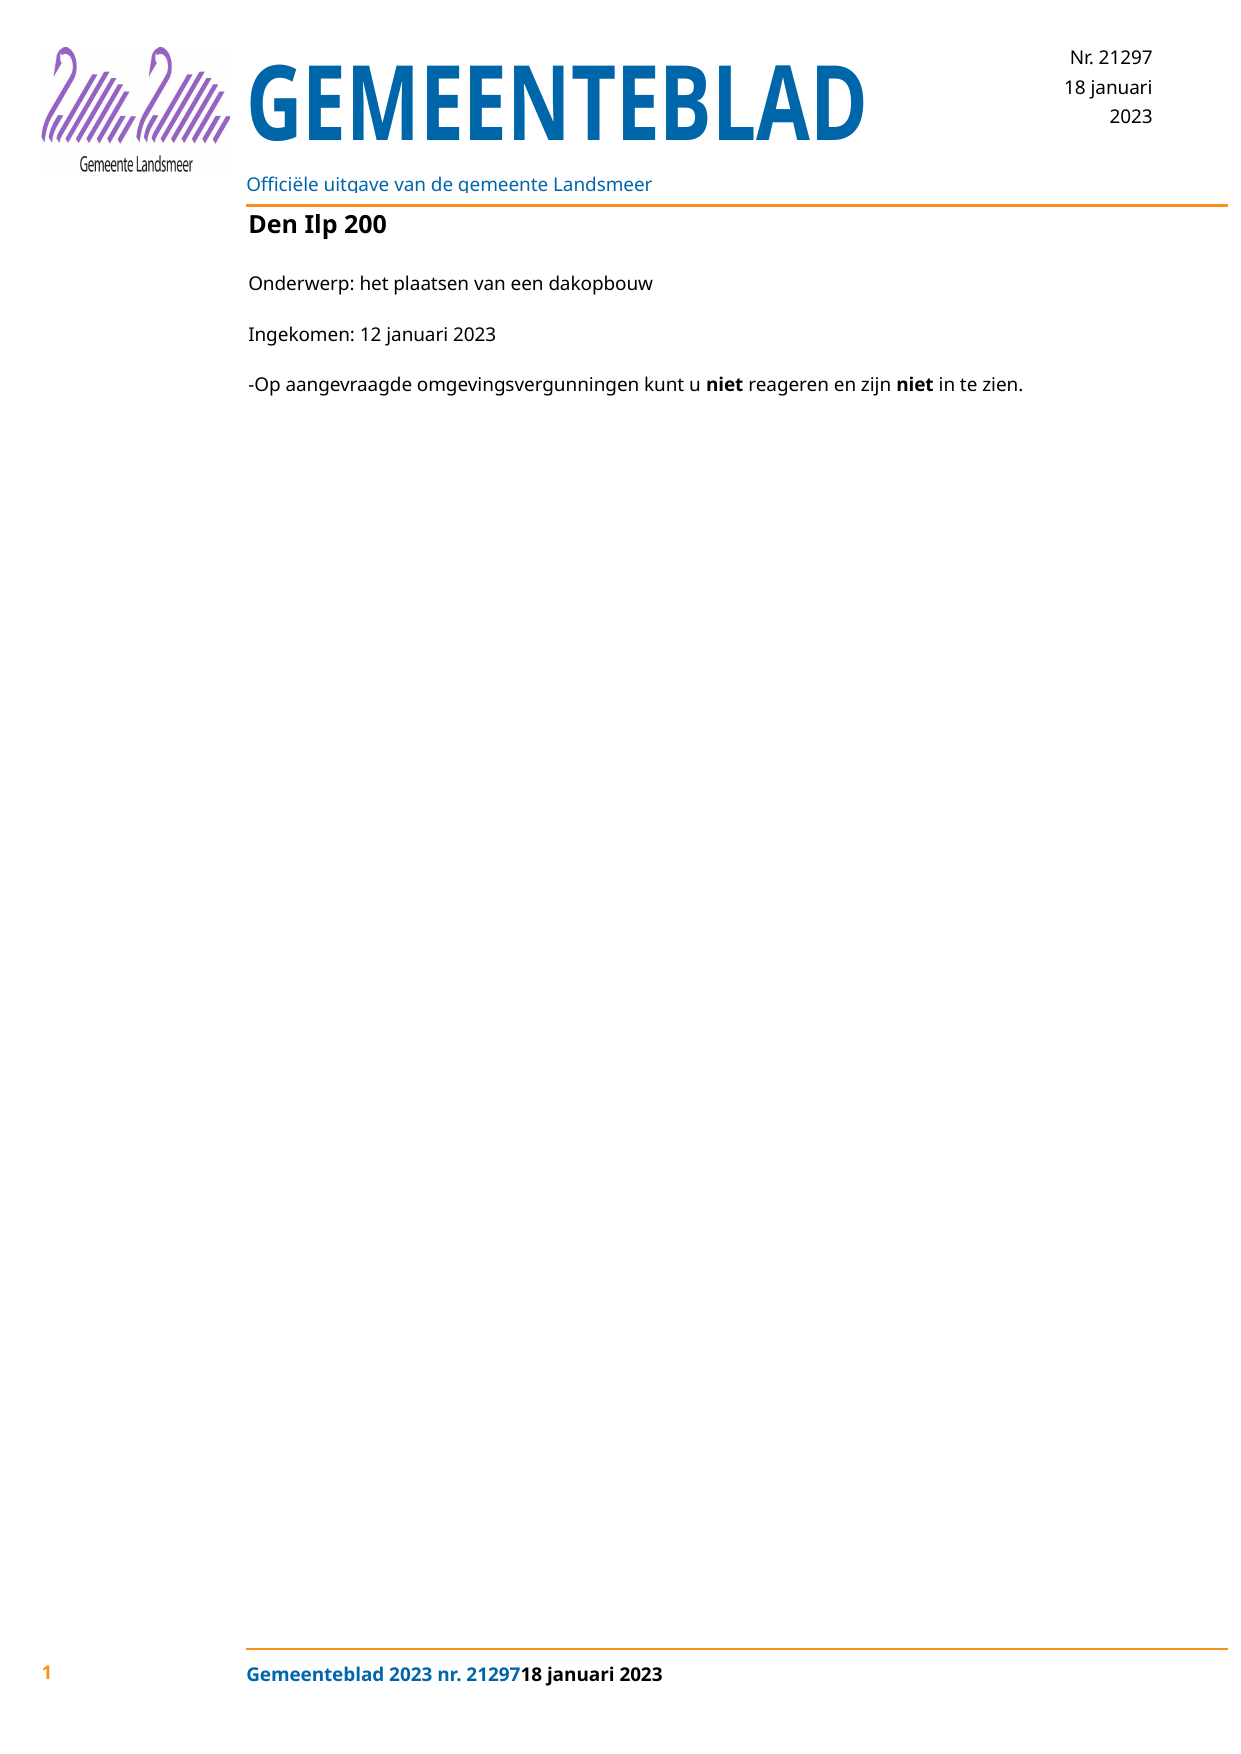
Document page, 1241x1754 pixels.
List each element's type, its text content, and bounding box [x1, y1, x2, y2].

picture [41, 47, 231, 172]
text Ingekomen: 12 januari 2023 [248, 321, 1152, 346]
text -Op aangevraagde omgevingsvergunningen kunt u niet reageren en zijn niet in te zien. [248, 371, 1152, 397]
text Onderwerp: het plaatsen van een dakopbouw [248, 270, 1152, 296]
text Den Ilp 200 [248, 207, 1152, 241]
